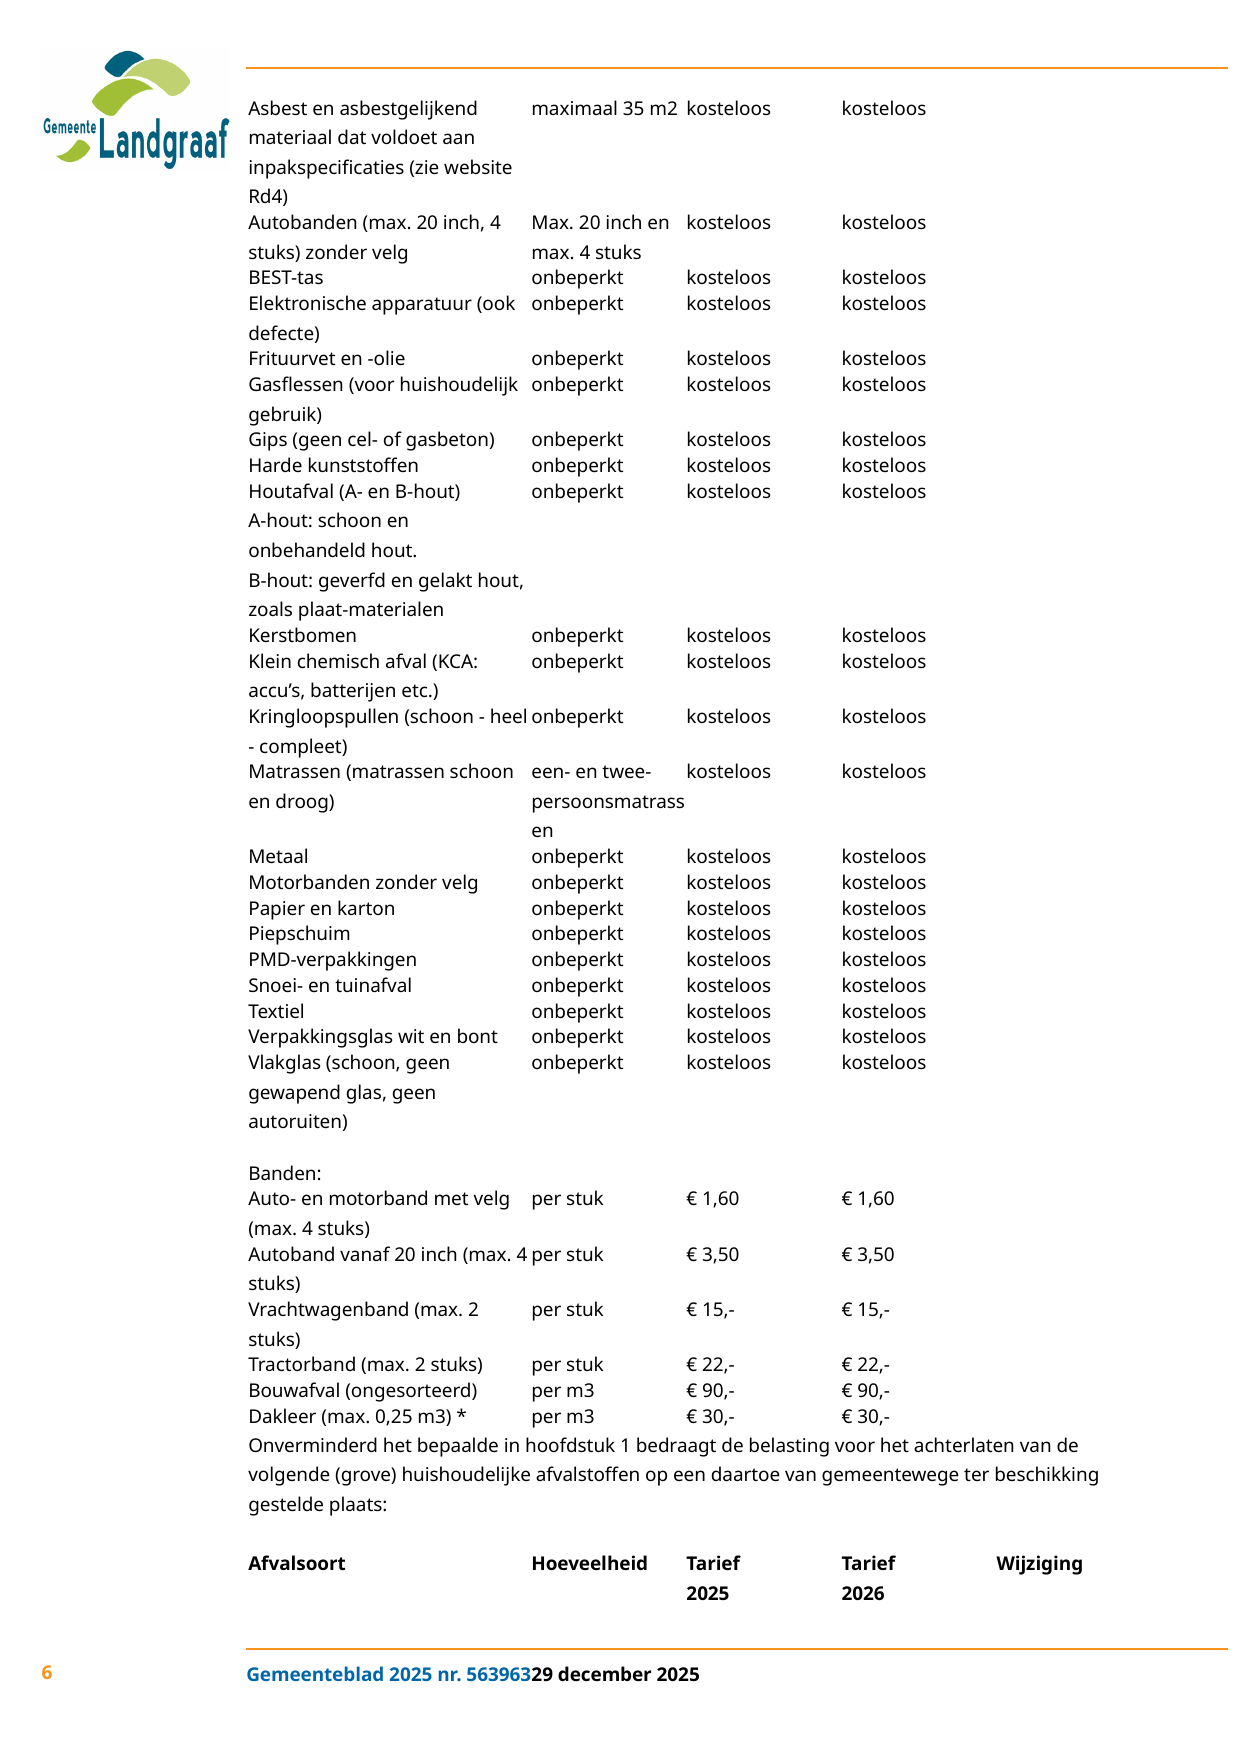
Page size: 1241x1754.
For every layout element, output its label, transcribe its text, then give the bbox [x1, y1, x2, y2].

table_cell kosteloos [841, 946, 996, 972]
table_cell Textiel [248, 998, 531, 1023]
table_cell onbeperkt [531, 869, 686, 895]
table_cell [996, 1352, 1152, 1377]
table_cell [996, 1296, 1152, 1352]
table_cell onbeperkt [531, 453, 686, 478]
table_cell onbeperkt [531, 371, 686, 427]
table_cell [996, 972, 1152, 998]
table_cell [996, 265, 1152, 290]
table_cell kosteloos [841, 921, 996, 946]
table_cell Piepschuim [248, 921, 531, 946]
table_cell kosteloos [686, 95, 841, 209]
table_cell kosteloos [686, 759, 841, 843]
table_cell € 1,60 [686, 1186, 841, 1241]
table_cell [996, 453, 1152, 478]
table_cell kosteloos [841, 972, 996, 998]
table_cell [686, 1134, 841, 1160]
table_cell onbeperkt [531, 346, 686, 371]
table_cell kosteloos [841, 1049, 996, 1134]
table_cell [996, 869, 1152, 895]
table_cell [996, 1049, 1152, 1134]
table_cell kosteloos [686, 844, 841, 869]
table_cell € 90,- [686, 1377, 841, 1403]
table_cell Matrassen (matrassen schoon en droog) [248, 759, 531, 843]
table_cell kosteloos [686, 703, 841, 758]
table_cell € 22,- [841, 1352, 996, 1377]
table_header Wijziging [996, 1550, 1152, 1606]
table_cell [996, 648, 1152, 703]
table_cell [996, 946, 1152, 972]
table_cell € 15,- [686, 1296, 841, 1352]
table_cell kosteloos [841, 265, 996, 290]
table_cell maximaal 35 m2 [531, 95, 686, 209]
table_cell kosteloos [686, 946, 841, 972]
table_cell onbeperkt [531, 844, 686, 869]
table_cell [248, 1134, 531, 1160]
table_cell kosteloos [686, 622, 841, 648]
table_cell [996, 1241, 1152, 1296]
table_cell [841, 1160, 996, 1186]
table_cell kosteloos [686, 972, 841, 998]
table_cell Autobanden (max. 20 inch, 4 stuks) zonder velg [248, 209, 531, 264]
table_cell [996, 427, 1152, 452]
table_cell Kringloopspullen (schoon - heel - compleet) [248, 703, 531, 758]
table_cell [996, 759, 1152, 843]
table_cell een- en twee-persoonsmatrassen [531, 759, 686, 843]
table_cell kosteloos [686, 290, 841, 346]
table_cell kosteloos [686, 453, 841, 478]
table_cell kosteloos [841, 427, 996, 452]
table_cell kosteloos [686, 1049, 841, 1134]
table_cell Metaal [248, 844, 531, 869]
table_cell kosteloos [841, 703, 996, 758]
table_cell [531, 1134, 686, 1160]
table_cell [996, 1024, 1152, 1049]
table_cell kosteloos [686, 478, 841, 622]
table_cell per m3 [531, 1403, 686, 1429]
table_cell onbeperkt [531, 265, 686, 290]
table_cell [996, 844, 1152, 869]
table_cell onbeperkt [531, 1024, 686, 1049]
table_cell kosteloos [686, 921, 841, 946]
table_cell onbeperkt [531, 703, 686, 758]
table_cell Tractorband (max. 2 stuks) [248, 1352, 531, 1377]
table_cell kosteloos [686, 265, 841, 290]
table_cell € 30,- [841, 1403, 996, 1429]
table_cell [996, 1377, 1152, 1403]
table_cell Auto- en motorband met velg (max. 4 stuks) [248, 1186, 531, 1241]
table_cell Motorbanden zonder velg [248, 869, 531, 895]
table_cell [996, 478, 1152, 622]
table_cell kosteloos [841, 844, 996, 869]
table_cell Asbest en asbestgelijkend materiaal dat voldoet aan inpakspecificaties (zie website Rd4) [248, 95, 531, 209]
table_cell kosteloos [841, 648, 996, 703]
table_cell kosteloos [841, 1024, 996, 1049]
table_cell kosteloos [841, 209, 996, 264]
table_cell kosteloos [841, 998, 996, 1023]
table_cell kosteloos [841, 371, 996, 427]
table_cell onbeperkt [531, 290, 686, 346]
table_cell kosteloos [686, 346, 841, 371]
table_cell [531, 1160, 686, 1186]
table_cell Snoei- en tuinafval [248, 972, 531, 998]
table_cell kosteloos [841, 290, 996, 346]
table_cell € 90,- [841, 1377, 996, 1403]
table_cell Papier en karton [248, 895, 531, 921]
table_cell [996, 703, 1152, 758]
table_cell [996, 921, 1152, 946]
table_cell Max. 20 inch en max. 4 stuks [531, 209, 686, 264]
table_cell Kerstbomen [248, 622, 531, 648]
table_cell € 30,- [686, 1403, 841, 1429]
table_cell [996, 1186, 1152, 1241]
table_cell kosteloos [686, 895, 841, 921]
table_cell [996, 371, 1152, 427]
table_cell Elektronische apparatuur (ook defecte) [248, 290, 531, 346]
table_cell [996, 95, 1152, 209]
table_cell [996, 622, 1152, 648]
table_cell kosteloos [841, 759, 996, 843]
table_cell kosteloos [686, 209, 841, 264]
table_cell [996, 346, 1152, 371]
table_cell [686, 1160, 841, 1186]
table_cell onbeperkt [531, 622, 686, 648]
table_cell Bouwafval (ongesorteerd) [248, 1377, 531, 1403]
table_cell [996, 998, 1152, 1023]
table_cell [996, 1134, 1152, 1160]
table_cell kosteloos [841, 453, 996, 478]
table_cell kosteloos [686, 648, 841, 703]
table_cell [996, 209, 1152, 264]
table_cell kosteloos [841, 478, 996, 622]
table_cell € 3,50 [686, 1241, 841, 1296]
table_cell [996, 1160, 1152, 1186]
table_cell [841, 1134, 996, 1160]
text Onverminderd het bepaalde in hoofdstuk 1 bedraagt de belasting voor het achterlaten van de volgende (grove) huishoudelijke afvalstoffen op een daartoe van gemeentewege ter beschikking gestelde plaats: [248, 1432, 1152, 1517]
table_cell kosteloos [686, 427, 841, 452]
table_cell Banden: [248, 1160, 531, 1186]
table_cell kosteloos [686, 998, 841, 1023]
table_cell € 22,- [686, 1352, 841, 1377]
table_cell [996, 895, 1152, 921]
table_cell Dakleer (max. 0,25 m3) * [248, 1403, 531, 1429]
table_cell per stuk [531, 1241, 686, 1296]
table_cell kosteloos [841, 346, 996, 371]
table_cell Verpakkingsglas wit en bont [248, 1024, 531, 1049]
table_cell onbeperkt [531, 946, 686, 972]
table_cell [996, 290, 1152, 346]
table_cell onbeperkt [531, 1049, 686, 1134]
table_header Tarief 2025 [686, 1550, 841, 1606]
table_cell [996, 1403, 1152, 1429]
table_cell € 1,60 [841, 1186, 996, 1241]
table_cell onbeperkt [531, 921, 686, 946]
table_cell onbeperkt [531, 427, 686, 452]
table_cell Gips (geen cel- of gasbeton) [248, 427, 531, 452]
table_cell onbeperkt [531, 998, 686, 1023]
table_cell kosteloos [686, 1024, 841, 1049]
table_cell kosteloos [686, 869, 841, 895]
table_cell kosteloos [686, 371, 841, 427]
table_header Afvalsoort [248, 1550, 531, 1606]
table_cell kosteloos [841, 622, 996, 648]
table_cell per stuk [531, 1186, 686, 1241]
table_cell € 3,50 [841, 1241, 996, 1296]
table_cell onbeperkt [531, 648, 686, 703]
table_cell Autoband vanaf 20 inch (max. 4 stuks) [248, 1241, 531, 1296]
picture [41, 47, 231, 172]
table_cell Frituurvet en -olie [248, 346, 531, 371]
table_header Hoeveelheid [531, 1550, 686, 1606]
table_cell Houtafval (A- en B-hout) A-hout: schoon en onbehandeld hout. B-hout: geverfd en gelakt hout, zoals plaat-materialen [248, 478, 531, 622]
table_cell BEST-tas [248, 265, 531, 290]
table_cell Vlakglas (schoon, geen gewapend glas, geen autoruiten) [248, 1049, 531, 1134]
table_cell onbeperkt [531, 972, 686, 998]
table_cell kosteloos [841, 869, 996, 895]
table_cell onbeperkt [531, 478, 686, 622]
table_cell Harde kunststoffen [248, 453, 531, 478]
table_cell Gasflessen (voor huishoudelijk gebruik) [248, 371, 531, 427]
table_cell PMD-verpakkingen [248, 946, 531, 972]
table_cell per m3 [531, 1377, 686, 1403]
table_cell per stuk [531, 1296, 686, 1352]
table_cell Klein chemisch afval (KCA: accu’s, batterijen etc.) [248, 648, 531, 703]
table_cell Vrachtwagenband (max. 2 stuks) [248, 1296, 531, 1352]
table_cell per stuk [531, 1352, 686, 1377]
table_cell kosteloos [841, 95, 996, 209]
table_cell € 15,- [841, 1296, 996, 1352]
table_header Tarief 2026 [841, 1550, 996, 1606]
table_cell kosteloos [841, 895, 996, 921]
table_cell onbeperkt [531, 895, 686, 921]
